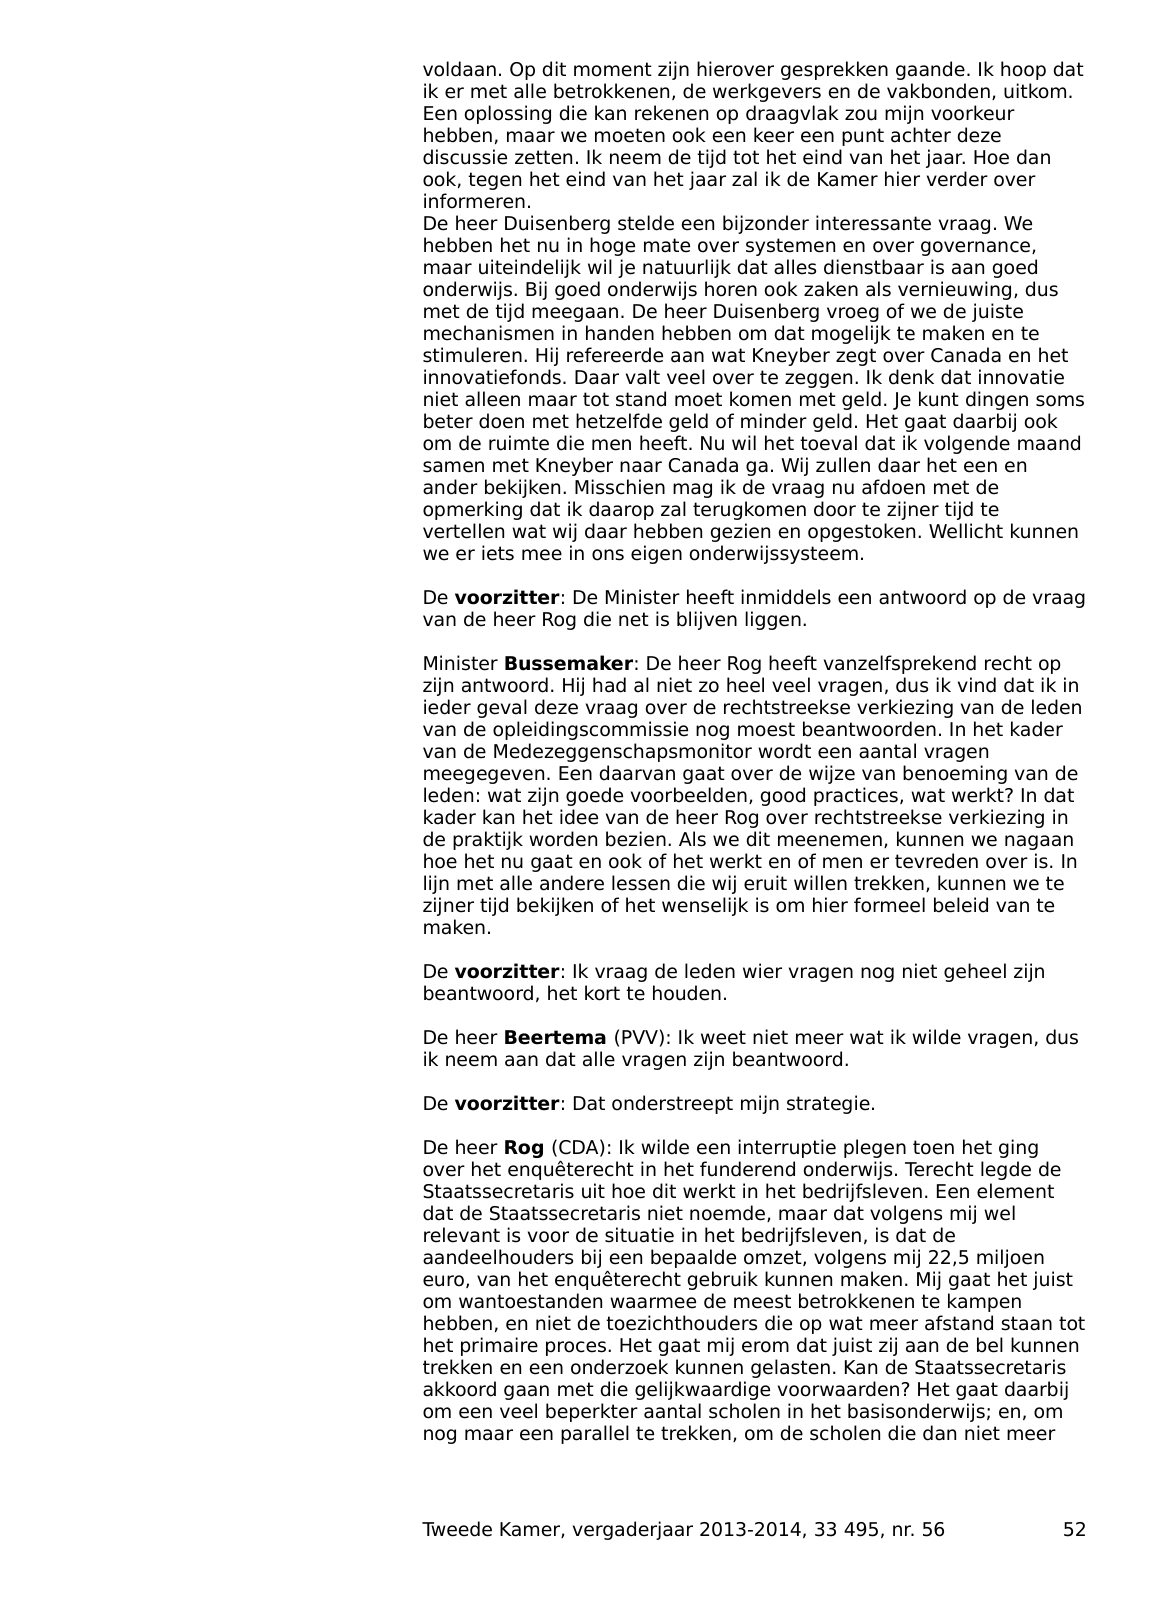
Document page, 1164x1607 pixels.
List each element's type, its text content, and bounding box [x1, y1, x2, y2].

text De voorzitter: Dat onderstreept mijn strategie. [422, 1093, 1087, 1115]
text De voorzitter: Ik vraag de leden wier vragen nog niet geheel zijn beantwoord, het kort te houden. [422, 961, 1087, 1005]
text De heer Rog (CDA): Ik wilde een interruptie plegen toen het ging over het enquêterecht in het funderend onderwijs. Terecht legde de Staatssecretaris uit hoe dit werkt in het bedrijfsleven. Een element dat de Staatssecretaris niet noemde, maar dat volgens mij wel relevant is voor de situatie in het bedrijfsleven, is dat de aandeelhouders bij een bepaalde omzet, volgens mij 22,5 miljoen euro, van het enquêterecht gebruik kunnen maken. Mij gaat het juist om wantoestanden waarmee de meest betrokkenen te kampen hebben, en niet de toezichthouders die op wat meer afstand staan tot het primaire proces. Het gaat mij erom dat juist zij aan de bel kunnen trekken en een onderzoek kunnen gelasten. Kan de Staatssecretaris akkoord gaan met die gelijkwaardige voorwaarden? Het gaat daarbij om een veel beperkter aantal scholen in het basisonderwijs; en, om nog maar een parallel te trekken, om de scholen die dan niet meer [422, 1137, 1087, 1445]
text voldaan. Op dit moment zijn hierover gesprekken gaande. Ik hoop dat ik er met alle betrokkenen, de werkgevers en de vakbonden, uitkom. Een oplossing die kan rekenen op draagvlak zou mijn voorkeur hebben, maar we moeten ook een keer een punt achter deze discussie zetten. Ik neem de tijd tot het eind van het jaar. Hoe dan ook, tegen het eind van het jaar zal ik de Kamer hier verder over informeren. [422, 59, 1087, 213]
text De heer Beertema (PVV): Ik weet niet meer wat ik wilde vragen, dus ik neem aan dat alle vragen zijn beantwoord. [422, 1027, 1087, 1071]
text De heer Duisenberg stelde een bijzonder interessante vraag. We hebben het nu in hoge mate over systemen en over governance, maar uiteindelijk wil je natuurlijk dat alles dienstbaar is aan goed onderwijs. Bij goed onderwijs horen ook zaken als vernieuwing, dus met de tijd meegaan. De heer Duisenberg vroeg of we de juiste mechanismen in handen hebben om dat mogelijk te maken en te stimuleren. Hij refereerde aan wat Kneyber zegt over Canada en het innovatiefonds. Daar valt veel over te zeggen. Ik denk dat innovatie niet alleen maar tot stand moet komen met geld. Je kunt dingen soms beter doen met hetzelfde geld of minder geld. Het gaat daarbij ook om de ruimte die men heeft. Nu wil het toeval dat ik volgende maand samen met Kneyber naar Canada ga. Wij zullen daar het een en ander bekijken. Misschien mag ik de vraag nu afdoen met de opmerking dat ik daarop zal terugkomen door te zijner tijd te vertellen wat wij daar hebben gezien en opgestoken. Wellicht kunnen we er iets mee in ons eigen onderwijssysteem. [422, 213, 1087, 564]
text De voorzitter: De Minister heeft inmiddels een antwoord op de vraag van de heer Rog die net is blijven liggen. [422, 587, 1087, 631]
text Minister Bussemaker: De heer Rog heeft vanzelfsprekend recht op zijn antwoord. Hij had al niet zo heel veel vragen, dus ik vind dat ik in ieder geval deze vraag over de rechtstreekse verkiezing van de leden van de opleidingscommissie nog moest beantwoorden. In het kader van de Medezeggenschapsmonitor wordt een aantal vragen meegegeven. Een daarvan gaat over de wijze van benoeming van de leden: wat zijn goede voorbeelden, good practices, wat werkt? In dat kader kan het idee van de heer Rog over rechtstreekse verkiezing in de praktijk worden bezien. Als we dit meenemen, kunnen we nagaan hoe het nu gaat en ook of het werkt en of men er tevreden over is. In lijn met alle andere lessen die wij eruit willen trekken, kunnen we te zijner tijd bekijken of het wenselijk is om hier formeel beleid van te maken. [422, 653, 1087, 939]
